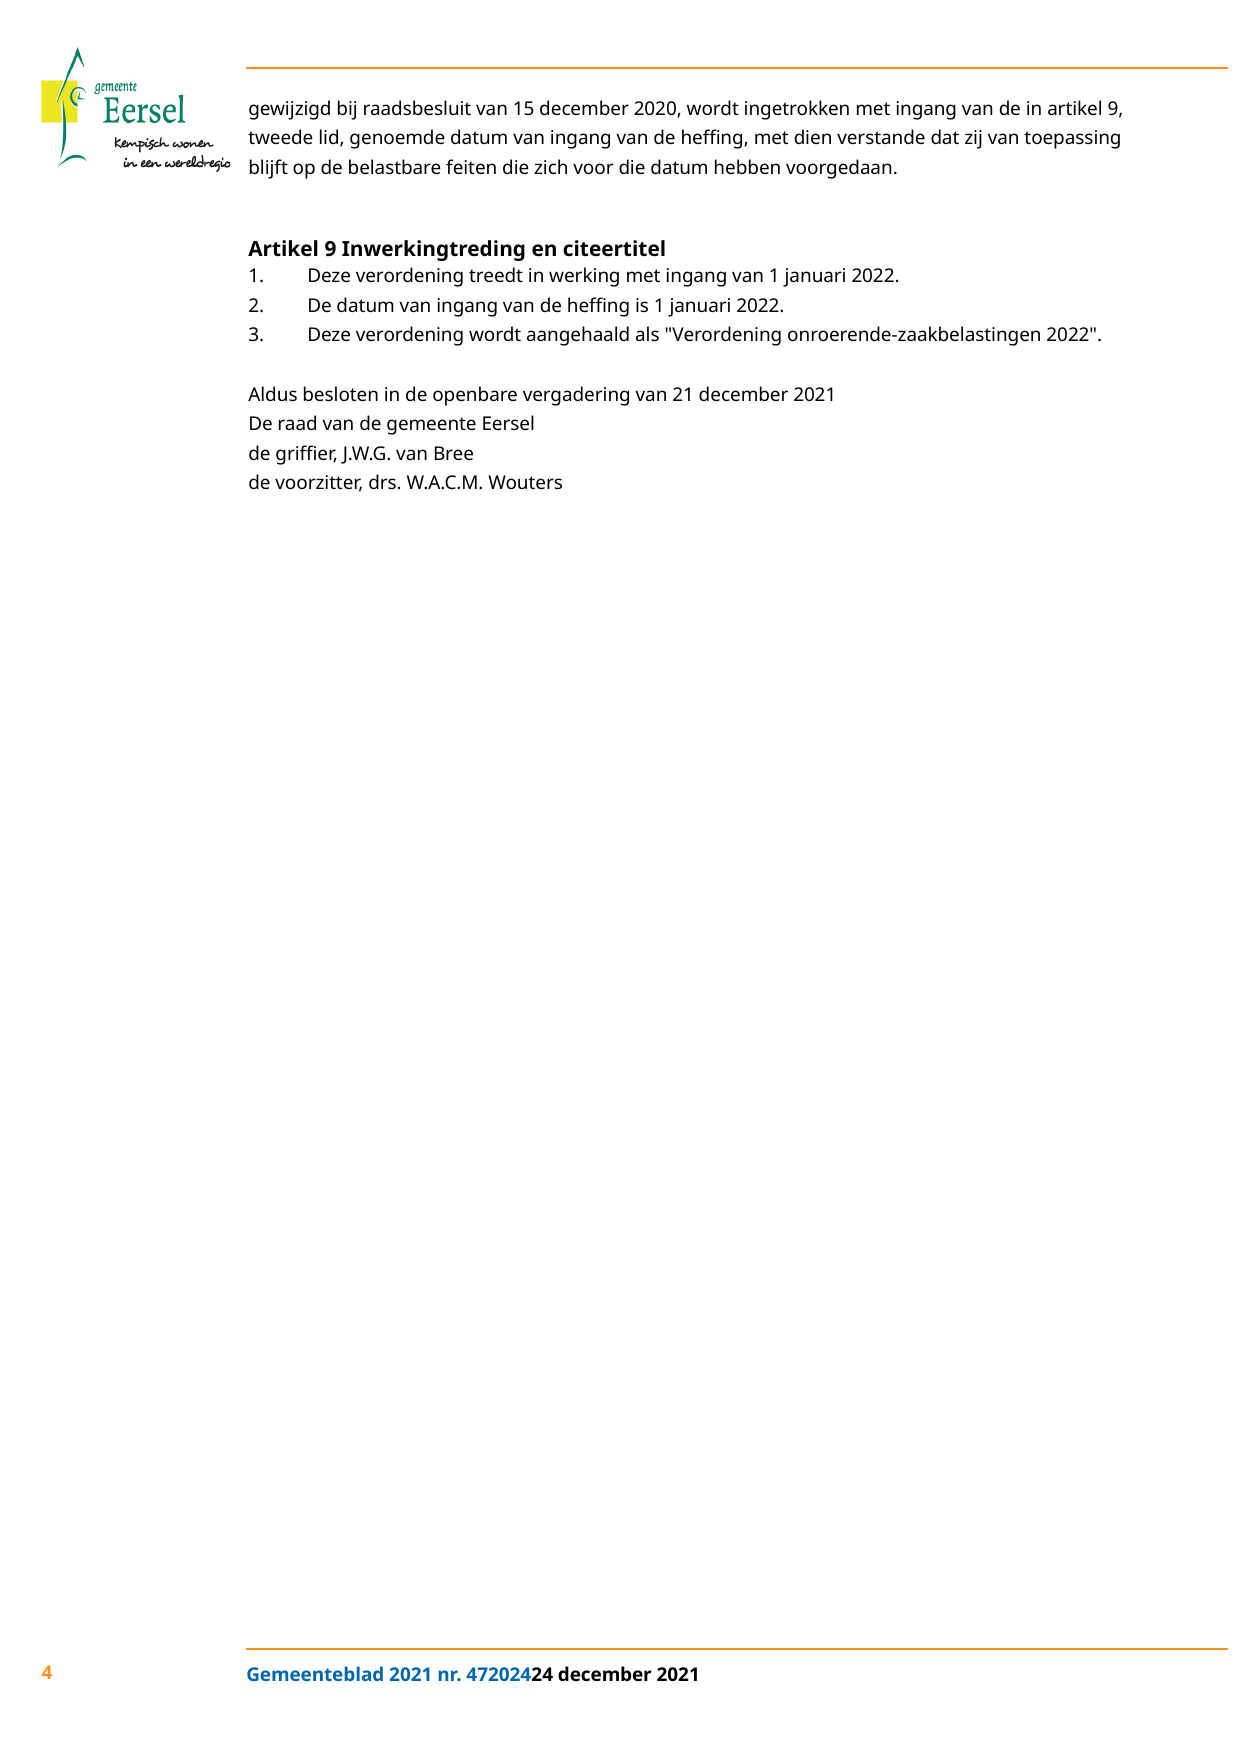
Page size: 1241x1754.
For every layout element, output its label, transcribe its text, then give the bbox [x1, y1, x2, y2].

list De datum van ingang van de heffing is 1 januari 2022. [248, 292, 1152, 318]
text Artikel 9 Inwerkingtreding en citeertitel [248, 234, 1152, 262]
picture [41, 47, 231, 172]
text de griffier, J.W.G. van Bree [248, 440, 1152, 466]
text de voorzitter, drs. W.A.C.M. Wouters [248, 469, 1152, 495]
text Aldus besloten in de openbare vergadering van 21 december 2021 [248, 381, 1152, 406]
list Deze verordening wordt aangehaald als "Verordening onroerende-zaakbelastingen 2022". [248, 322, 1152, 347]
text De raad van de gemeente Eersel [248, 410, 1152, 436]
list Deze verordening treedt in werking met ingang van 1 januari 2022. [248, 262, 1152, 288]
text gewijzigd bij raadsbesluit van 15 december 2020, wordt ingetrokken met ingang van de in artikel 9, tweede lid, genoemde datum van ingang van de heffing, met dien verstande dat zij van toepassing blijft op de belastbare feiten die zich voor die datum hebben voorgedaan. [248, 95, 1152, 180]
